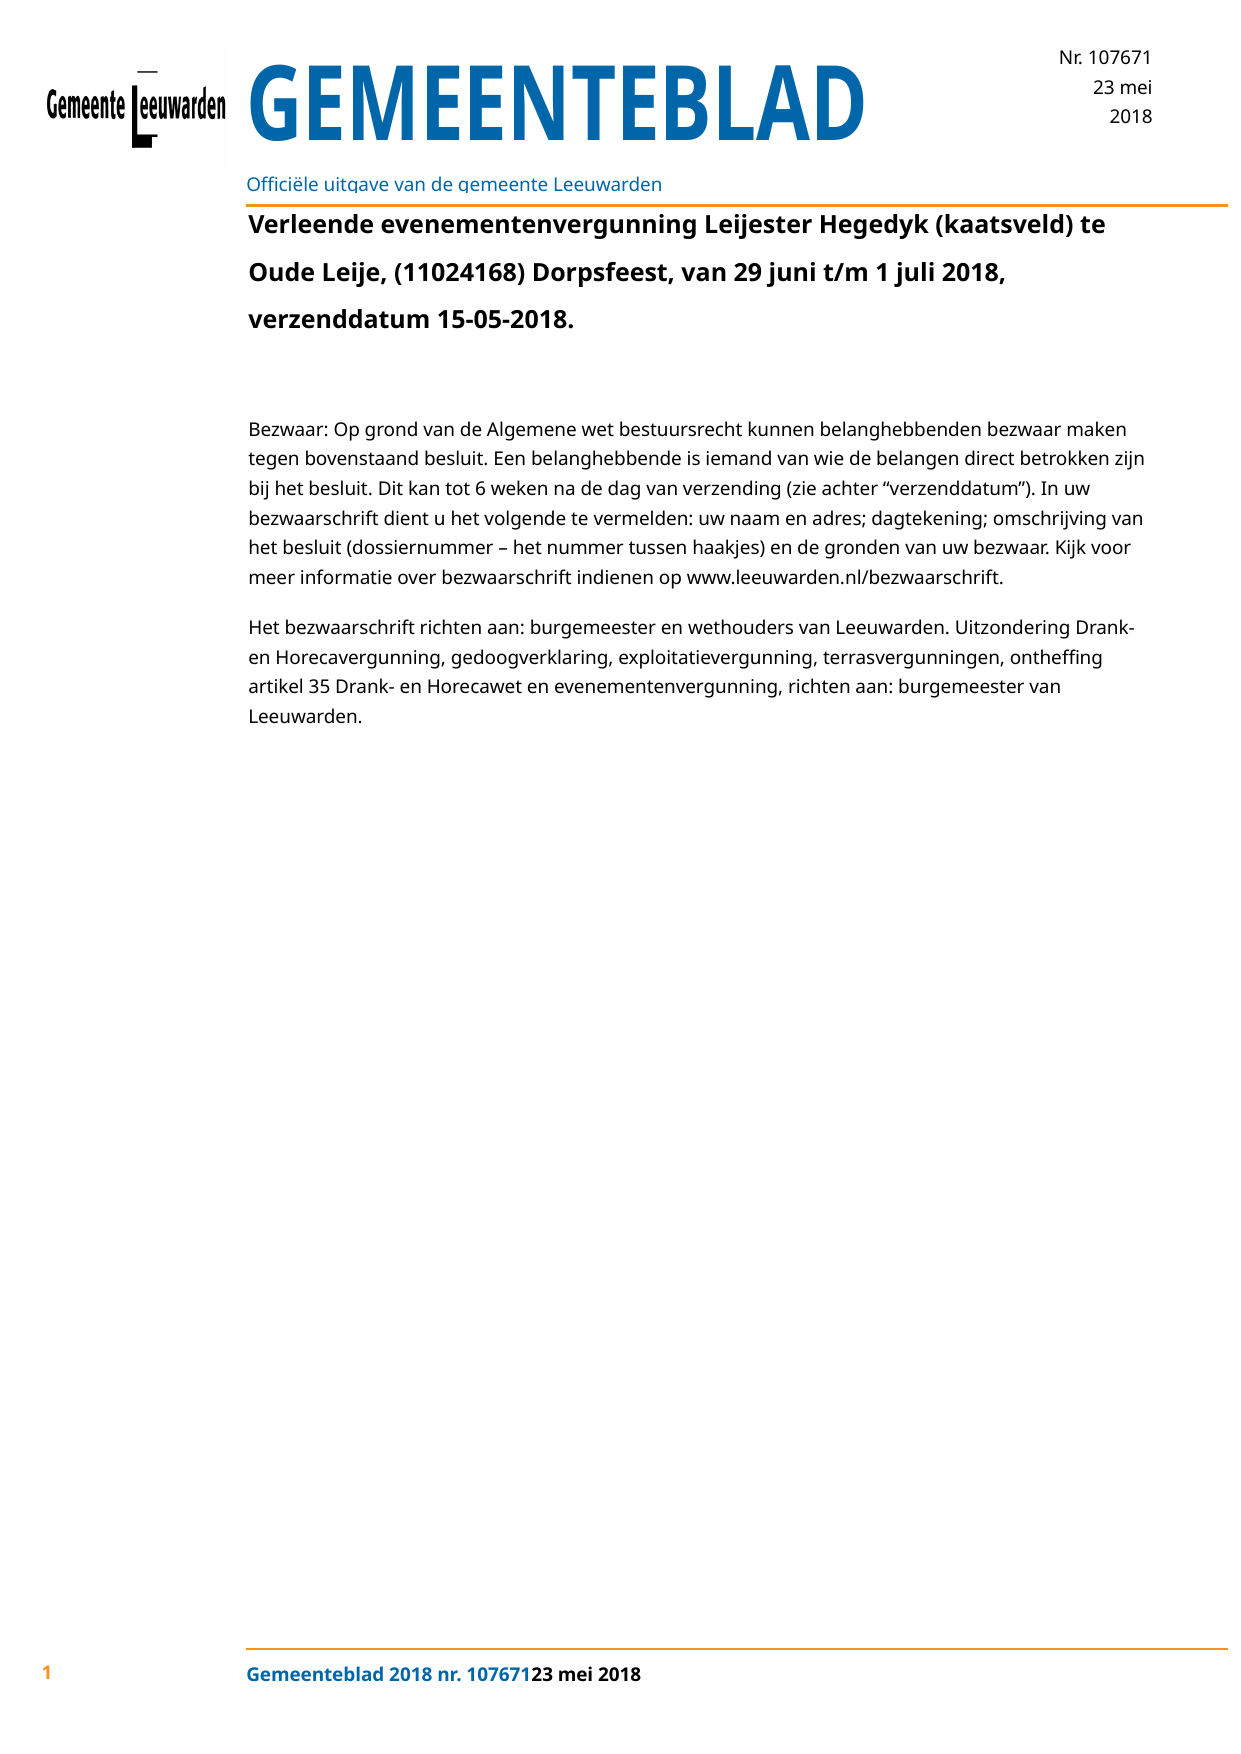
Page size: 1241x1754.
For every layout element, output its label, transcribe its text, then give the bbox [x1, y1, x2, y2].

text Bezwaar: Op grond van de Algemene wet bestuursrecht kunnen belanghebbenden bezwaar maken tegen bovenstaand besluit. Een belanghebbende is iemand van wie de belangen direct betrokken zijn bij het besluit. Dit kan tot 6 weken na de dag van verzending (zie achter “verzenddatum”). In uw bezwaarschrift dient u het volgende te vermelden: uw naam en adres; dagtekening; omschrijving van het besluit (dossiernummer – het nummer tussen haakjes) en de gronden van uw bezwaar. Kijk voor meer informatie over bezwaarschrift indienen op www.leeuwarden.nl/bezwaarschrift. [248, 416, 1152, 589]
text Verleende evenementenvergunning Leijester Hegedyk (kaatsveld) te Oude Leije, (11024168) Dorpsfeest, van 29 juni t/m 1 juli 2018, verzenddatum 15-05-2018. [248, 207, 1152, 336]
picture [41, 47, 231, 172]
text Het bezwaarschrift richten aan: burgemeester en wethouders van Leeuwarden. Uitzondering Drank- en Horecavergunning, gedoogverklaring, exploitatievergunning, terrasvergunningen, ontheffing artikel 35 Drank- en Horecawet en evenementenvergunning, richten aan: burgemeester van Leeuwarden. [248, 614, 1152, 729]
